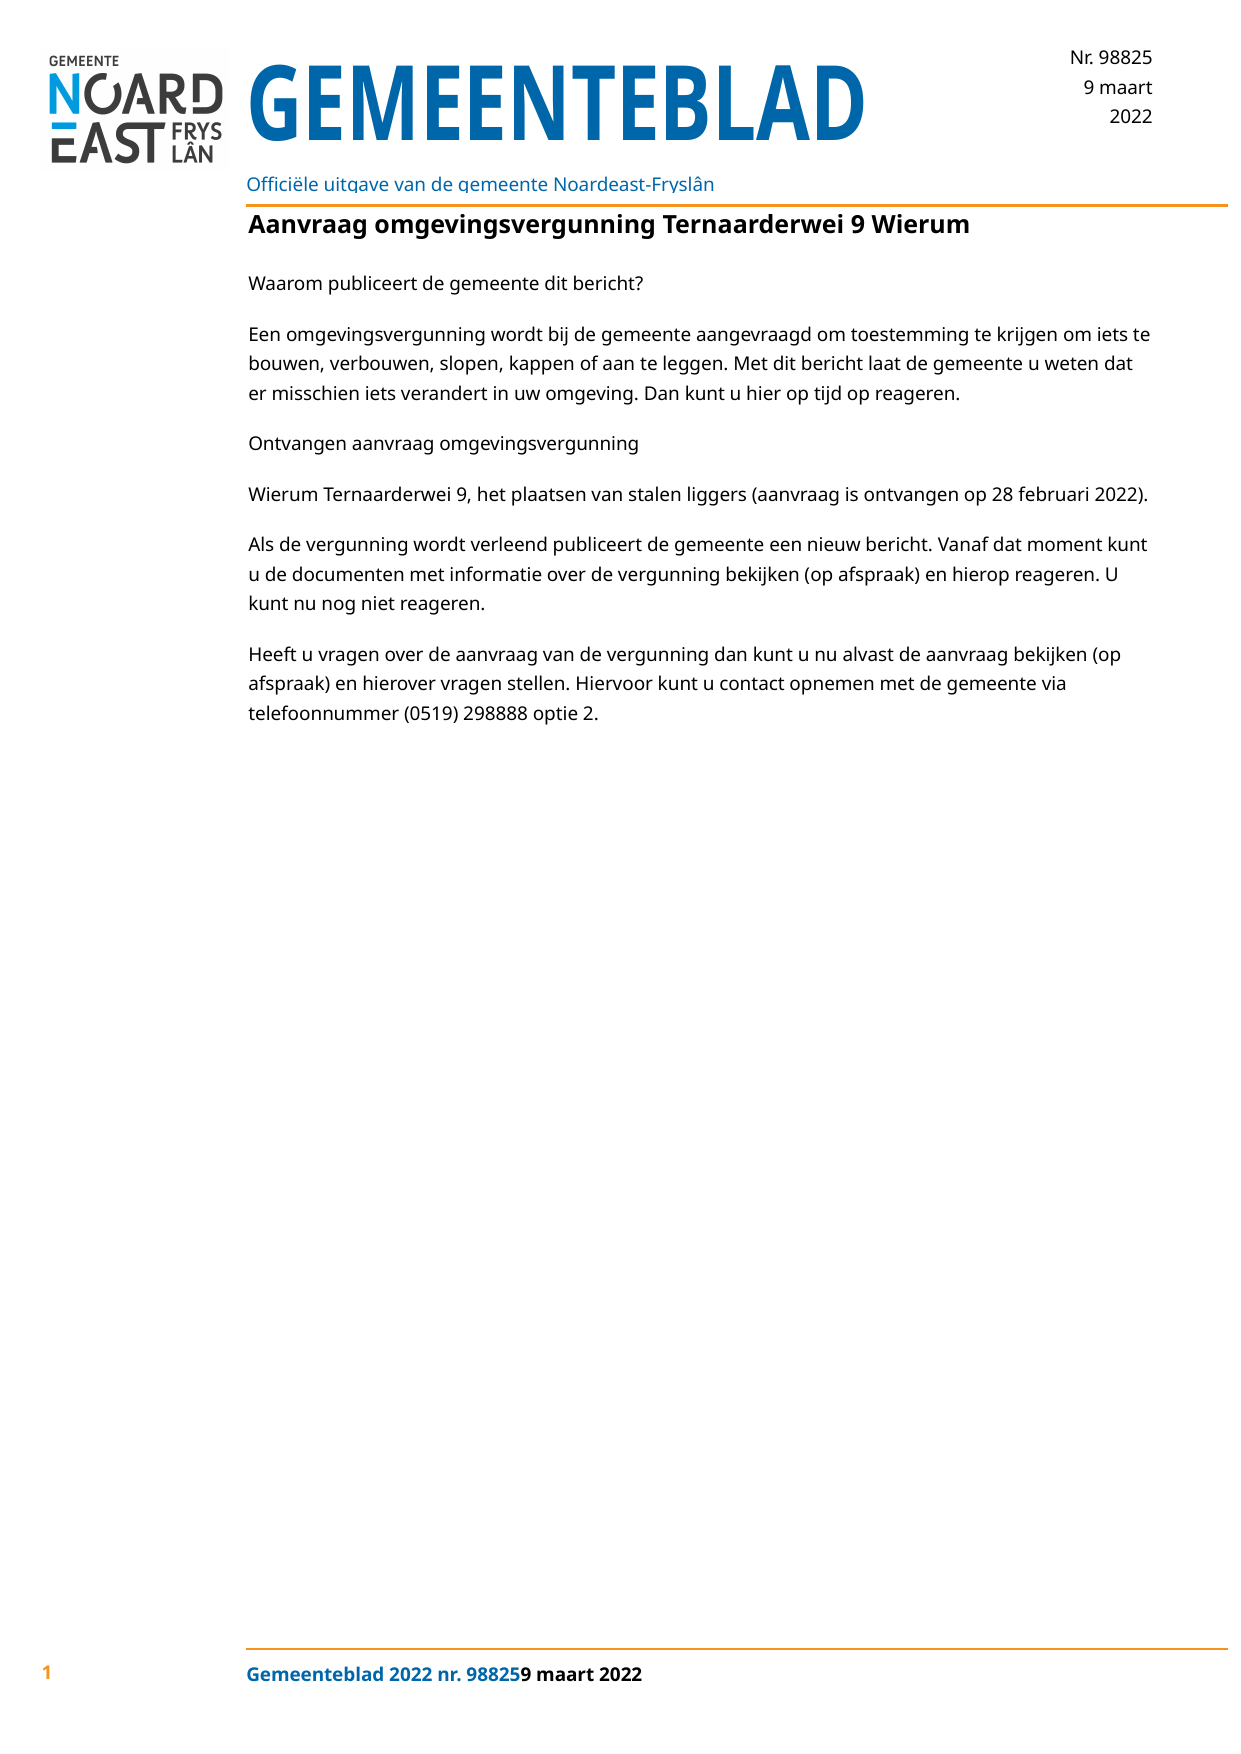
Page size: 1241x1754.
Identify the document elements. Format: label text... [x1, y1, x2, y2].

text Ontvangen aanvraag omgevingsvergunning [248, 430, 1152, 456]
text Wierum Ternaarderwei 9, het plaatsen van stalen liggers (aanvraag is ontvangen op 28 februari 2022). [248, 481, 1152, 506]
text Aanvraag omgevingsvergunning Ternaarderwei 9 Wierum [248, 207, 1152, 241]
text Een omgevingsvergunning wordt bij de gemeente aangevraagd om toestemming te krijgen om iets te bouwen, verbouwen, slopen, kappen of aan te leggen. Met dit bericht laat de gemeente u weten dat er misschien iets verandert in uw omgeving. Dan kunt u hier op tijd op reageren. [248, 321, 1152, 406]
text Heeft u vragen over de aanvraag van de vergunning dan kunt u nu alvast de aanvraag bekijken (op afspraak) en hierover vragen stellen. Hiervoor kunt u contact opnemen met de gemeente via telefoonnummer (0519) 298888 optie 2. [248, 641, 1152, 726]
text Als de vergunning wordt verleend publiceert de gemeente een nieuw bericht. Vanaf dat moment kunt u de documenten met informatie over de vergunning bekijken (op afspraak) en hierop reageren. U kunt nu nog niet reageren. [248, 531, 1152, 616]
text Waarom publiceert de gemeente dit bericht? [248, 270, 1152, 296]
picture [41, 47, 231, 172]
